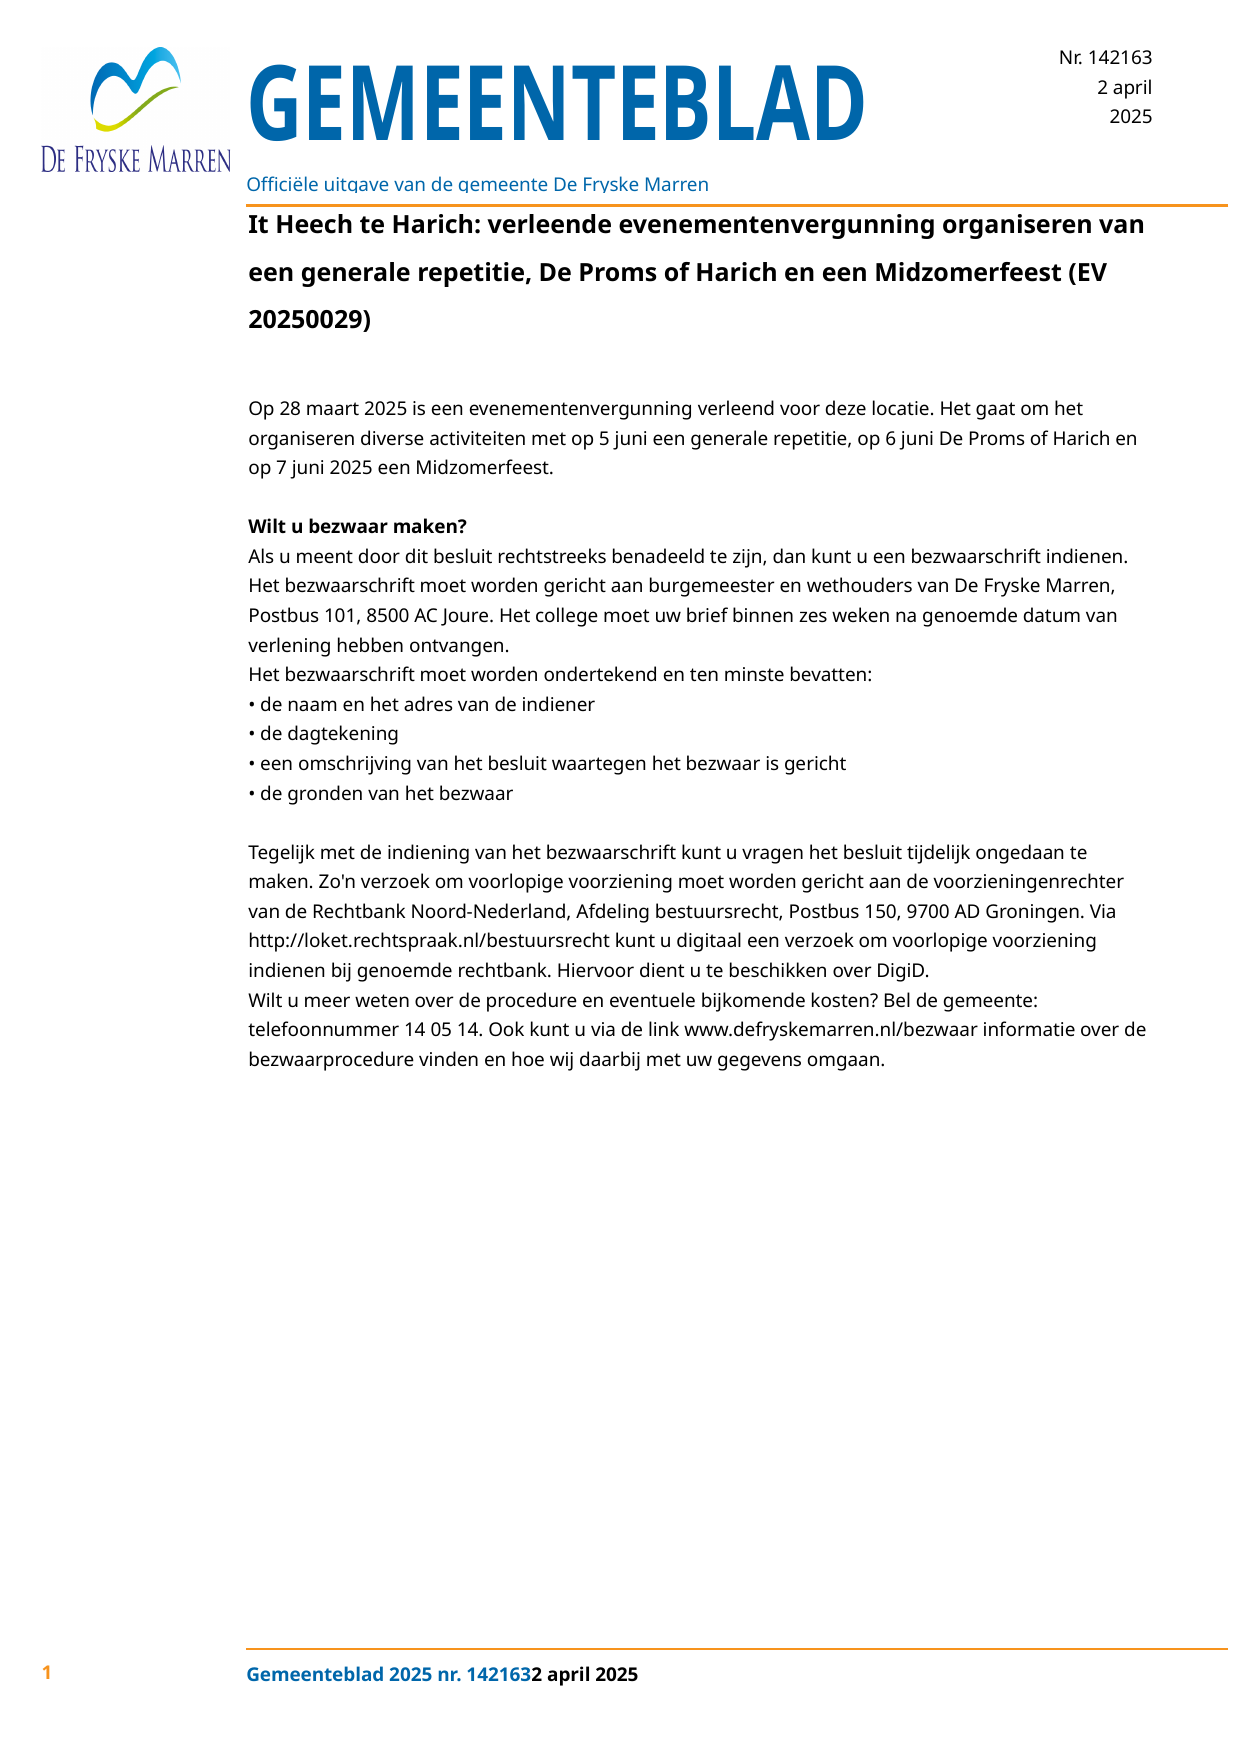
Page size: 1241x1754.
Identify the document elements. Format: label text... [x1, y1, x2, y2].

picture [41, 47, 231, 172]
text • een omschrijving van het besluit waartegen het bezwaar is gericht [248, 750, 1152, 776]
text Als u meent door dit besluit rechtstreeks benadeeld te zijn, dan kunt u een bezwaarschrift indienen. Het bezwaarschrift moet worden gericht aan burgemeester en wethouders van De Fryske Marren, Postbus 101, 8500 AC Joure. Het college moet uw brief binnen zes weken na genoemde datum van verlening hebben ontvangen. [248, 543, 1152, 657]
text • de naam en het adres van de indiener [248, 691, 1152, 717]
text Wilt u bezwaar maken? [248, 513, 1152, 539]
text • de gronden van het bezwaar [248, 780, 1152, 805]
text Het bezwaarschrift moet worden ondertekend en ten minste bevatten: [248, 661, 1152, 687]
text It Heech te Harich: verleende evenementenvergunning organiseren van een generale repetitie, De Proms of Harich en een Midzomerfeest (EV 20250029) [248, 207, 1152, 336]
text Wilt u meer weten over de procedure en eventuele bijkomende kosten? Bel de gemeente: telefoonnummer 14 05 14. Ook kunt u via de link www.defryskemarren.nl/bezwaar informatie over de bezwaarprocedure vinden en hoe wij daarbij met uw gegevens omgaan. [248, 987, 1152, 1072]
text Op 28 maart 2025 is een evenementenvergunning verleend voor deze locatie. Het gaat om het organiseren diverse activiteiten met op 5 juni een generale repetitie, op 6 juni De Proms of Harich en op 7 juni 2025 een Midzomerfeest. [248, 395, 1152, 480]
text • de dagtekening [248, 721, 1152, 746]
text Tegelijk met de indiening van het bezwaarschrift kunt u vragen het besluit tijdelijk ongedaan te maken. Zo'n verzoek om voorlopige voorziening moet worden gericht aan de voorzieningenrechter van de Rechtbank Noord-Nederland, Afdeling bestuursrecht, Postbus 150, 9700 AD Groningen. Via http://loket.rechtspraak.nl/bestuursrecht kunt u digitaal een verzoek om voorlopige voorziening indienen bij genoemde rechtbank. Hiervoor dient u te beschikken over DigiD. [248, 839, 1152, 983]
